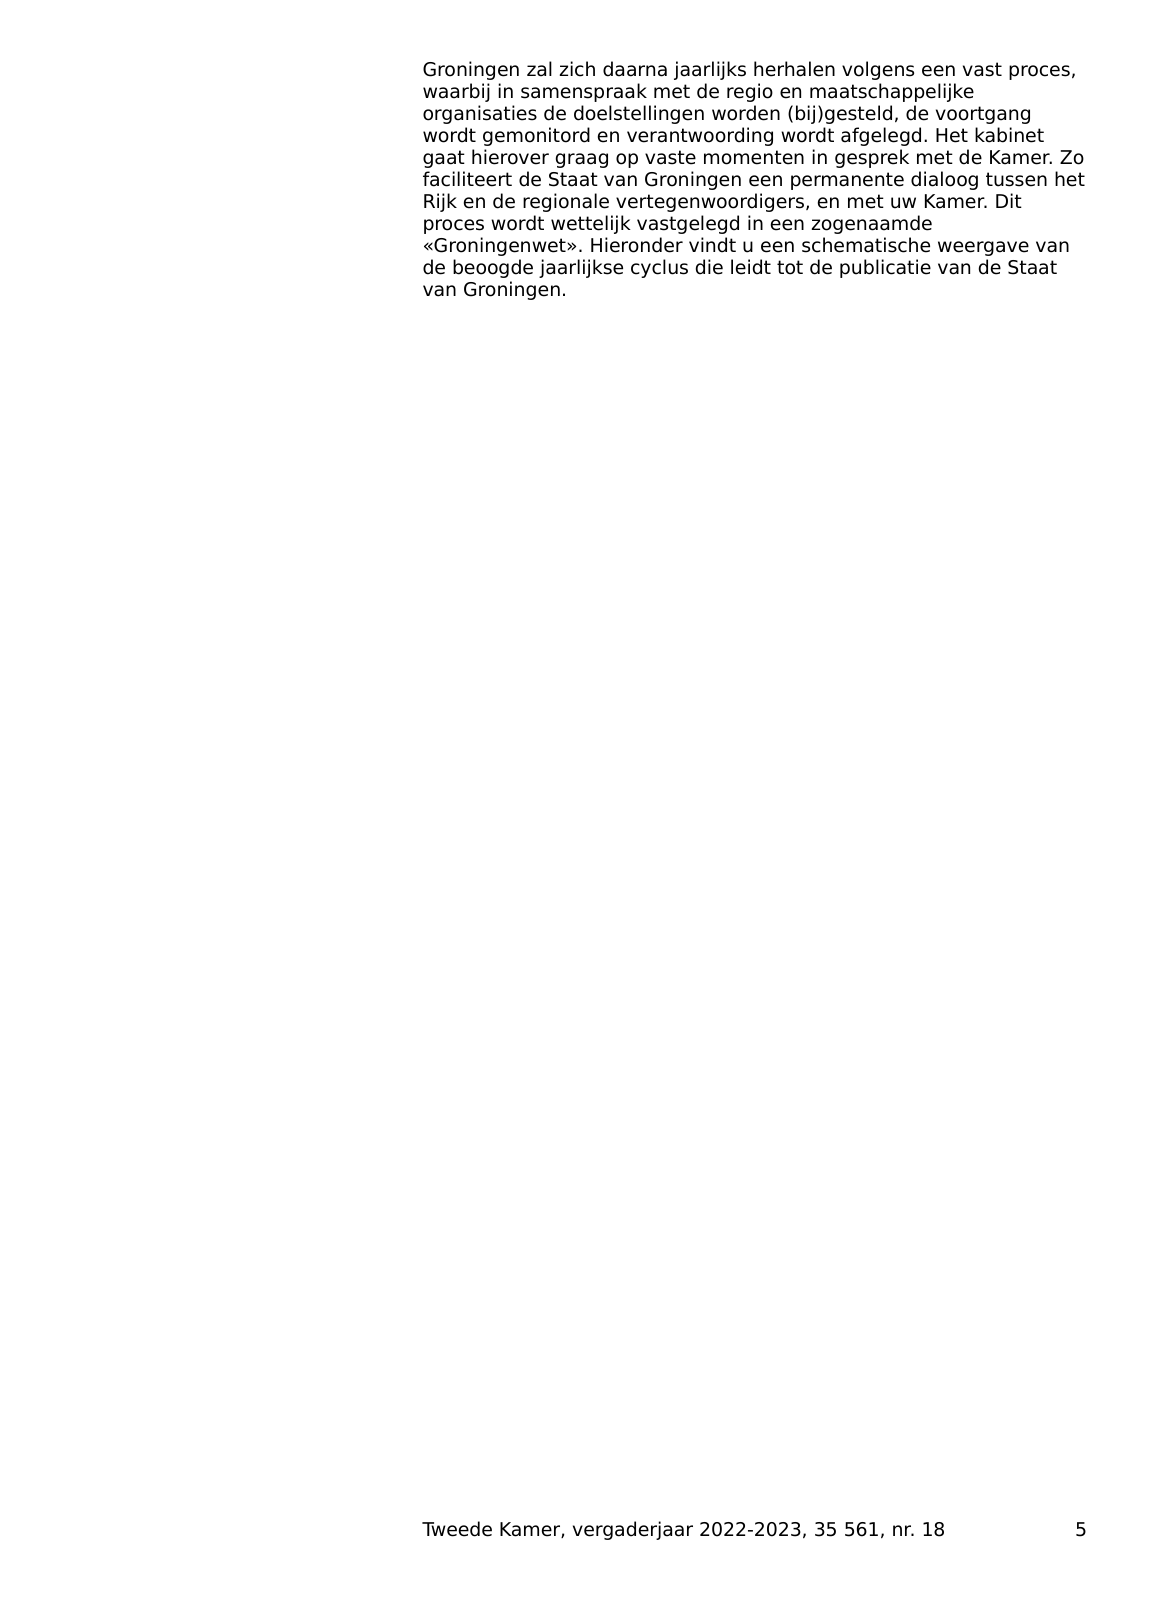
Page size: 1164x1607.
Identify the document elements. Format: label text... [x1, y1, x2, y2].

text Groningen zal zich daarna jaarlijks herhalen volgens een vast proces, waarbij in samenspraak met de regio en maatschappelijke organisaties de doelstellingen worden (bij)gesteld, de voortgang wordt gemonitord en verantwoording wordt afgelegd. Het kabinet gaat hierover graag op vaste momenten in gesprek met de Kamer. Zo faciliteert de Staat van Groningen een permanente dialoog tussen het Rijk en de regionale vertegenwoordigers, en met uw Kamer. Dit proces wordt wettelijk vastgelegd in een zogenaamde «Groningenwet». Hieronder vindt u een schematische weergave van de beoogde jaarlijkse cyclus die leidt tot de publicatie van de Staat van Groningen. [422, 59, 1087, 301]
